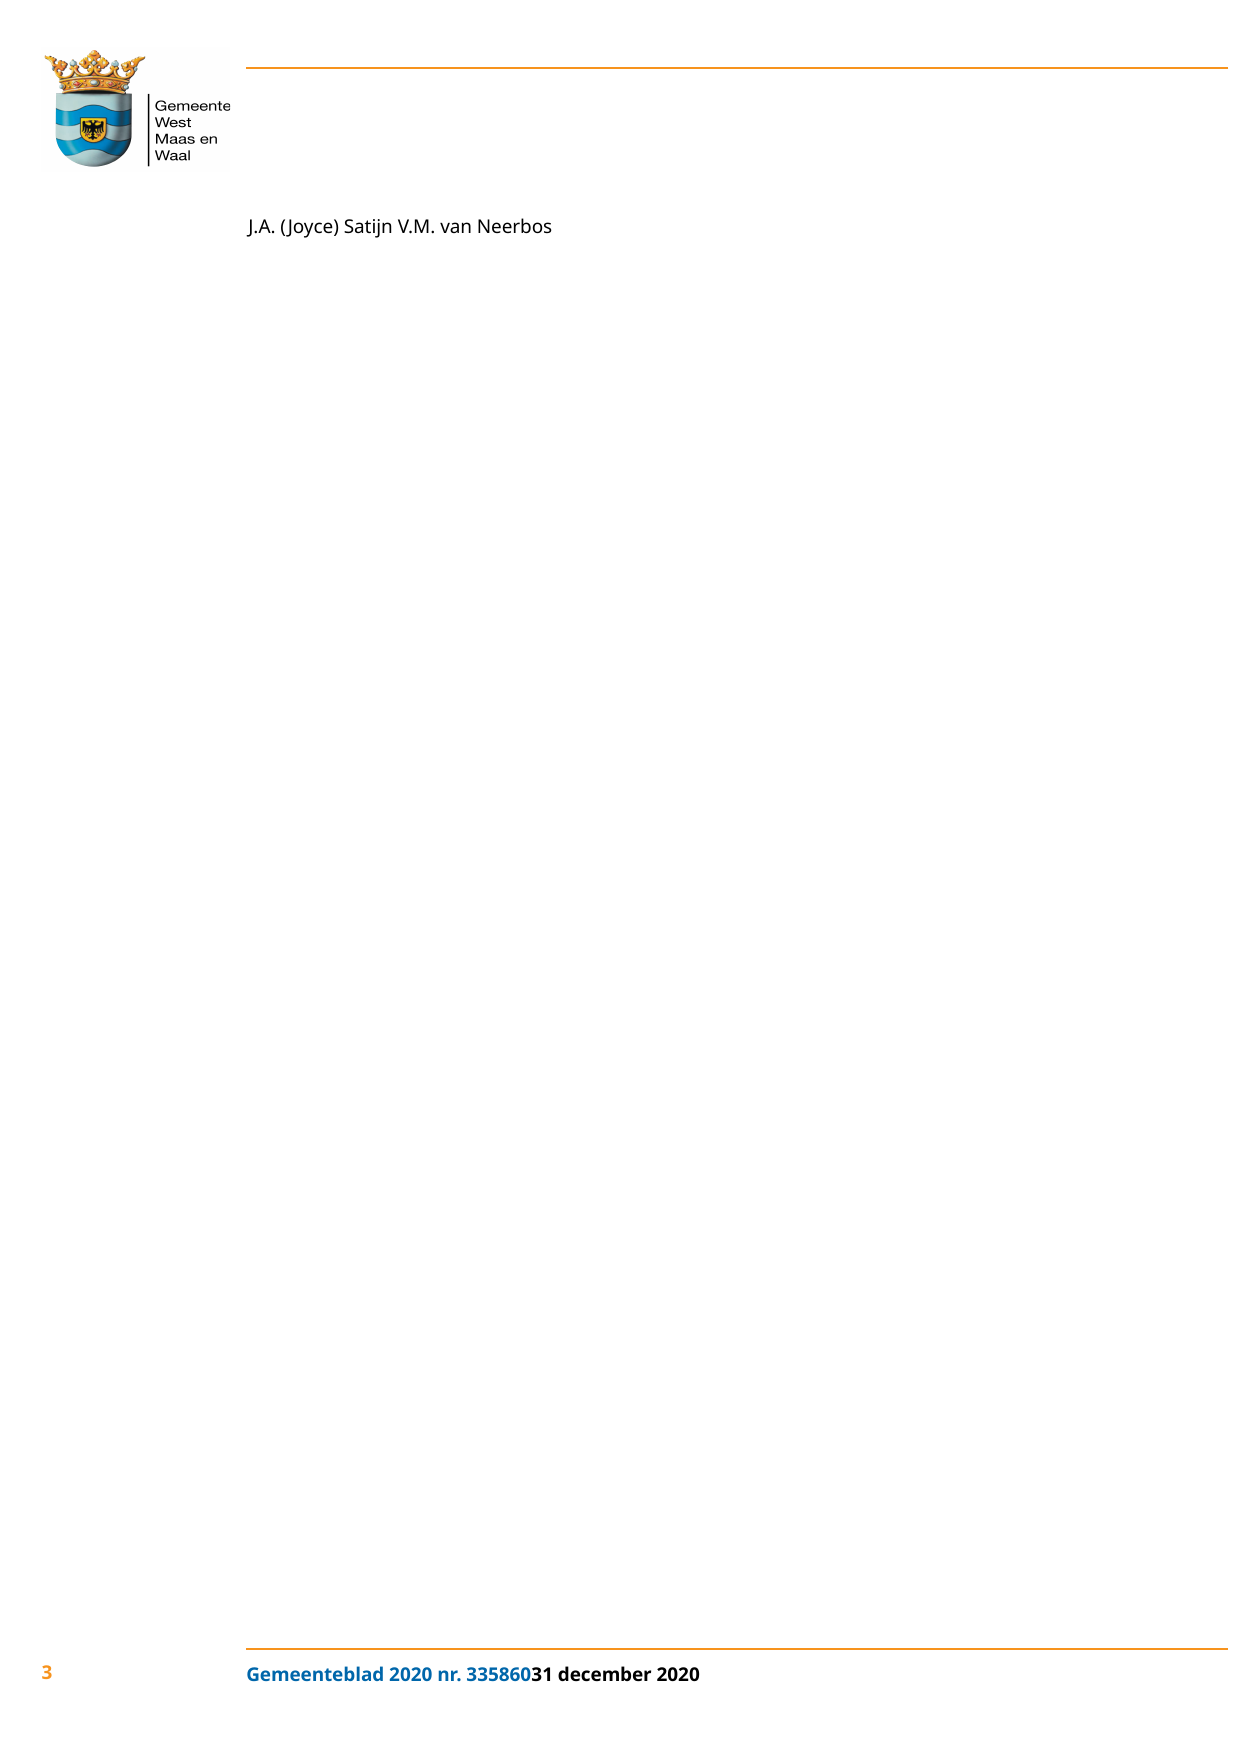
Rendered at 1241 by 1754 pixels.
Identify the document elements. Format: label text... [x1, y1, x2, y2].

picture [41, 47, 231, 172]
text J.A. (Joyce) Satijn V.M. van Neerbos [248, 213, 1152, 239]
